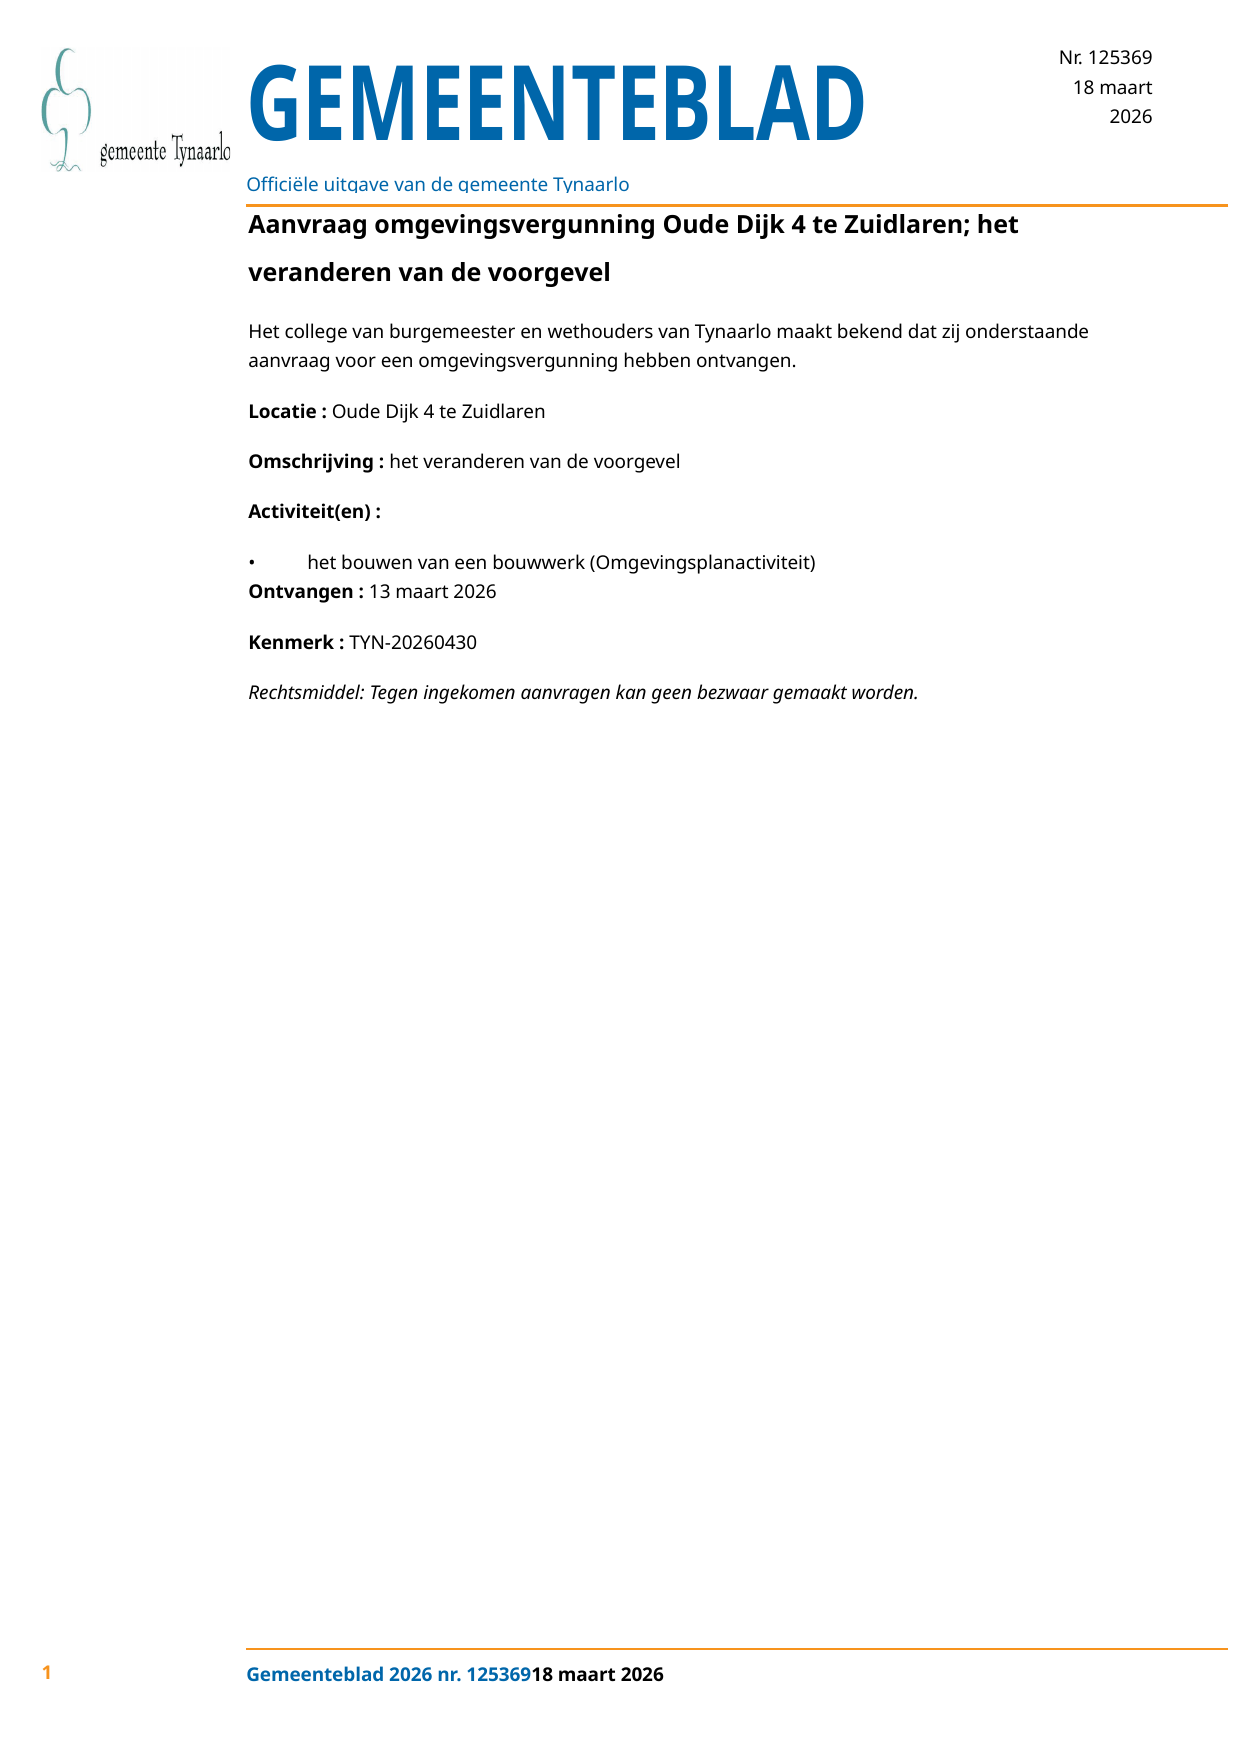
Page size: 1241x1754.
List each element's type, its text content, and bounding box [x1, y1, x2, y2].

text Omschrijving : het veranderen van de voorgevel [248, 448, 1152, 474]
picture [41, 47, 231, 172]
text Ontvangen : 13 maart 2026 [248, 579, 1152, 604]
list het bouwen van een bouwwerk (Omgevingsplanactiviteit) [248, 549, 1152, 575]
text Locatie : Oude Dijk 4 te Zuidlaren [248, 398, 1152, 424]
text Aanvraag omgevingsvergunning Oude Dijk 4 te Zuidlaren; het veranderen van de voorgevel [248, 207, 1152, 288]
text Activiteit(en) : [248, 499, 1152, 524]
text Kenmerk : TYN-20260430 [248, 629, 1152, 655]
text Rechtsmiddel: Tegen ingekomen aanvragen kan geen bezwaar gemaakt worden. [248, 679, 1152, 705]
text Het college van burgemeester en wethouders van Tynaarlo maakt bekend dat zij onderstaande aanvraag voor een omgevingsvergunning hebben ontvangen. [248, 318, 1152, 373]
